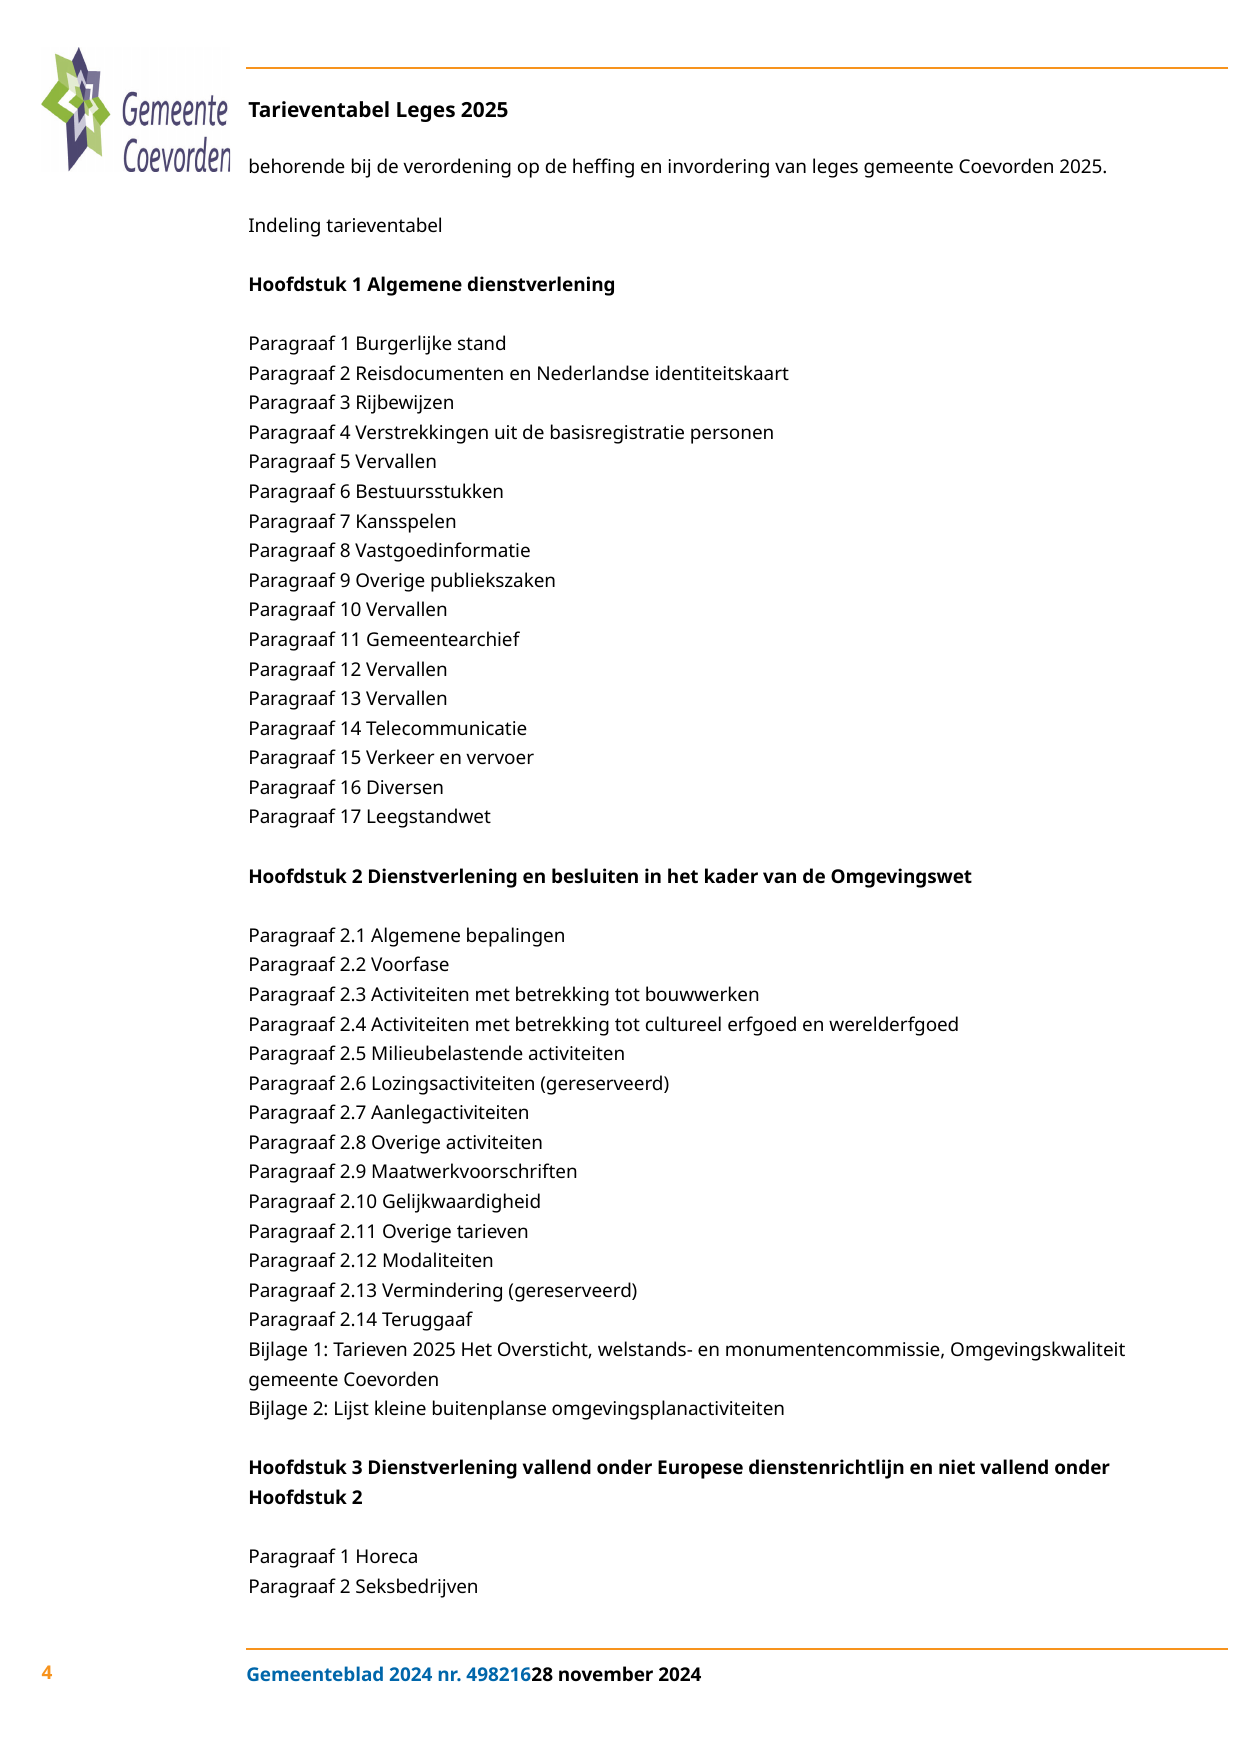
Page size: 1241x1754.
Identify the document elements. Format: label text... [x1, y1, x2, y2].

text Paragraaf 17 Leegstandwet [248, 804, 1152, 829]
text Paragraaf 5 Vervallen [248, 449, 1152, 474]
text Paragraaf 2.13 Vermindering (gereserveerd) [248, 1277, 1152, 1303]
text Paragraaf 2.7 Aanlegactiviteiten [248, 1099, 1152, 1125]
text Paragraaf 9 Overige publiekszaken [248, 567, 1152, 593]
text Paragraaf 14 Telecommunicatie [248, 715, 1152, 741]
text Paragraaf 2.11 Overige tarieven [248, 1218, 1152, 1244]
text Paragraaf 1 Horeca [248, 1543, 1152, 1569]
text Paragraaf 2.10 Gelijkwaardigheid [248, 1188, 1152, 1214]
text Bijlage 2: Lijst kleine buitenplanse omgevingsplanactiviteiten [248, 1395, 1152, 1421]
text Paragraaf 12 Vervallen [248, 656, 1152, 682]
text Paragraaf 2.9 Maatwerkvoorschriften [248, 1159, 1152, 1184]
text Paragraaf 11 Gemeentearchief [248, 626, 1152, 652]
text Paragraaf 2.14 Teruggaaf [248, 1307, 1152, 1332]
text Paragraaf 2.3 Activiteiten met betrekking tot bouwwerken [248, 981, 1152, 1007]
text Paragraaf 2.2 Voorfase [248, 952, 1152, 977]
text Bijlage 1: Tarieven 2025 Het Oversticht, welstands- en monumentencommissie, Omgevingskwaliteit gemeente Coevorden [248, 1336, 1152, 1392]
text Paragraaf 2.12 Modaliteiten [248, 1247, 1152, 1273]
text Paragraaf 8 Vastgoedinformatie [248, 537, 1152, 563]
text behorende bij de verordening op de heffing en invordering van leges gemeente Coevorden 2025. [248, 153, 1152, 179]
text Paragraaf 15 Verkeer en vervoer [248, 744, 1152, 770]
text Paragraaf 6 Bestuursstukken [248, 478, 1152, 504]
text Paragraaf 2.6 Lozingsactiviteiten (gereserveerd) [248, 1070, 1152, 1096]
text Paragraaf 2.1 Algemene bepalingen [248, 922, 1152, 948]
text Hoofdstuk 3 Dienstverlening vallend onder Europese dienstenrichtlijn en niet vallend onder Hoofdstuk 2 [248, 1454, 1152, 1510]
text Paragraaf 2 Reisdocumenten en Nederlandse identiteitskaart [248, 360, 1152, 386]
text Indeling tarieventabel [248, 212, 1152, 238]
text Paragraaf 2 Seksbedrijven [248, 1573, 1152, 1599]
text Paragraaf 3 Rijbewijzen [248, 389, 1152, 415]
text Paragraaf 4 Verstrekkingen uit de basisregistratie personen [248, 419, 1152, 445]
text Paragraaf 2.4 Activiteiten met betrekking tot cultureel erfgoed en werelderfgoed [248, 1011, 1152, 1037]
text Paragraaf 10 Vervallen [248, 597, 1152, 622]
text Tarieventabel Leges 2025 [248, 95, 1152, 123]
picture [41, 47, 231, 172]
text Hoofdstuk 2 Dienstverlening en besluiten in het kader van de Omgevingswet [248, 863, 1152, 889]
text Paragraaf 7 Kansspelen [248, 508, 1152, 534]
text Paragraaf 16 Diversen [248, 774, 1152, 800]
text Paragraaf 1 Burgerlijke stand [248, 330, 1152, 356]
text Paragraaf 13 Vervallen [248, 685, 1152, 711]
text Paragraaf 2.5 Milieubelastende activiteiten [248, 1040, 1152, 1066]
text Paragraaf 2.8 Overige activiteiten [248, 1129, 1152, 1155]
text Hoofdstuk 1 Algemene dienstverlening [248, 271, 1152, 297]
